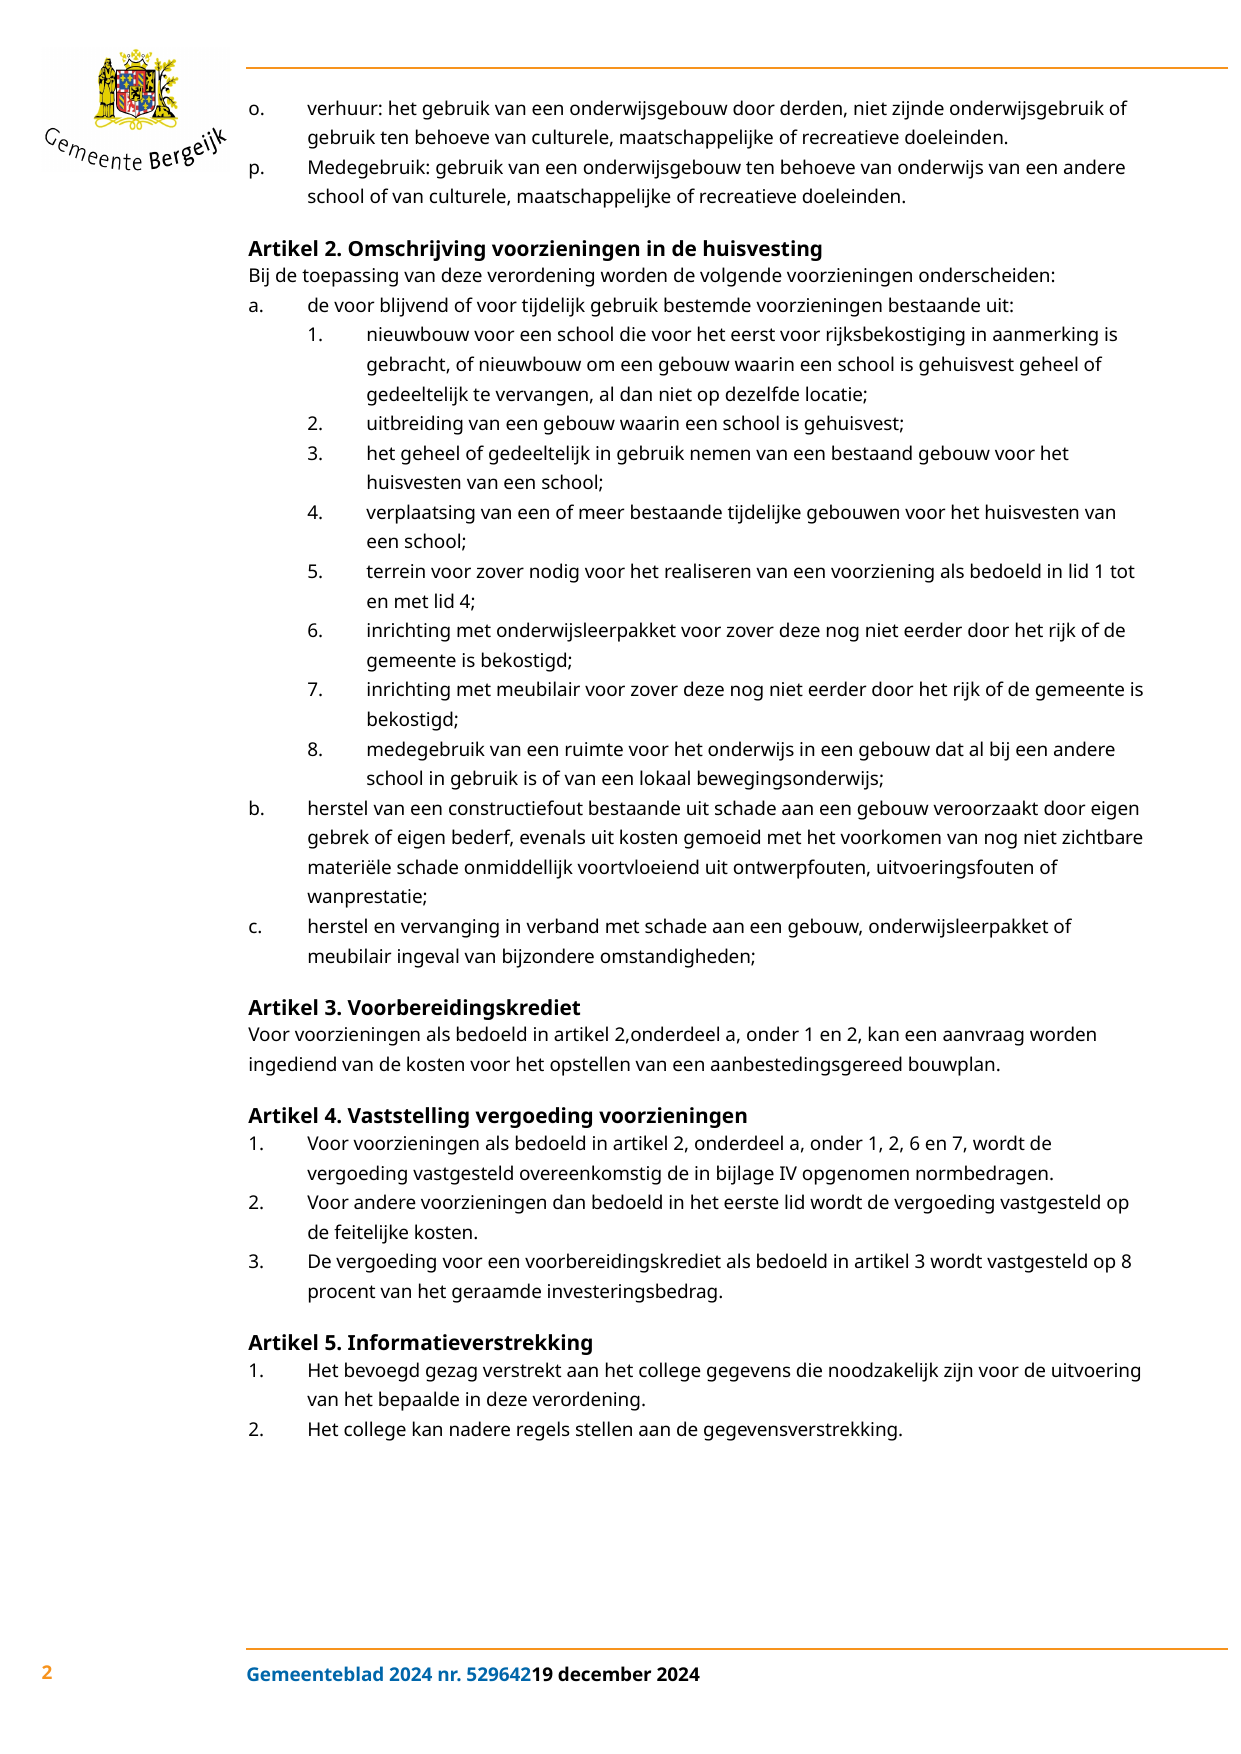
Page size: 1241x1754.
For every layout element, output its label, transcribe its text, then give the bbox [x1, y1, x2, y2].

text Bij de toepassing van deze verordening worden de volgende voorzieningen onderscheiden: [248, 262, 1152, 288]
list de voor blijvend of voor tijdelijk gebruik bestemde voorzieningen bestaande uit: [248, 292, 1152, 318]
list nieuwbouw voor een school die voor het eerst voor rijksbekostiging in aanmerking is gebracht, of nieuwbouw om een gebouw waarin een school is gehuisvest geheel of gedeeltelijk te vervangen, al dan niet op dezelfde locatie; [307, 322, 1152, 406]
list inrichting met meubilair voor zover deze nog niet eerder door het rijk of de gemeente is bekostigd; [307, 677, 1152, 732]
list uitbreiding van een gebouw waarin een school is gehuisvest; [307, 410, 1152, 436]
text Artikel 2. Omschrijving voorzieningen in de huisvesting [248, 234, 1152, 262]
list inrichting met onderwijsleerpakket voor zover deze nog niet eerder door het rijk of de gemeente is bekostigd; [307, 617, 1152, 673]
list De vergoeding voor een voorbereidingskrediet als bedoeld in artikel 3 wordt vastgesteld op 8 procent van het geraamde investeringsbedrag. [248, 1248, 1152, 1304]
list Voor andere voorzieningen dan bedoeld in het eerste lid wordt de vergoeding vastgesteld op de feitelijke kosten. [248, 1189, 1152, 1244]
text Artikel 4. Vaststelling vergoeding voorzieningen [248, 1102, 1152, 1130]
list Voor voorzieningen als bedoeld in artikel 2, onderdeel a, onder 1, 2, 6 en 7, wordt de vergoeding vastgesteld overeenkomstig de in bijlage IV opgenomen normbedragen. [248, 1130, 1152, 1185]
text Artikel 5. Informatieverstrekking [248, 1328, 1152, 1357]
list herstel van een constructiefout bestaande uit schade aan een gebouw veroorzaakt door eigen gebrek of eigen bederf, evenals uit kosten gemoeid met het voorkomen van nog niet zichtbare materiële schade onmiddellijk voortvloeiend uit ontwerpfouten, uitvoeringsfouten of wanprestatie; [248, 795, 1152, 909]
text Voor voorzieningen als bedoeld in artikel 2,onderdeel a, onder 1 en 2, kan een aanvraag worden ingediend van de kosten voor het opstellen van een aanbestedingsgereed bouwplan. [248, 1022, 1152, 1077]
list verhuur: het gebruik van een onderwijsgebouw door derden, niet zijnde onderwijsgebruik of gebruik ten behoeve van culturele, maatschappelijke of recreatieve doeleinden. [248, 95, 1152, 150]
picture [41, 47, 231, 172]
list Het bevoegd gezag verstrekt aan het college gegevens die noodzakelijk zijn voor de uitvoering van het bepaalde in deze verordening. [248, 1357, 1152, 1412]
list herstel en vervanging in verband met schade aan een gebouw, onderwijsleerpakket of meubilair ingeval van bijzondere omstandigheden; [248, 913, 1152, 968]
list Het college kan nadere regels stellen aan de gegevensverstrekking. [248, 1416, 1152, 1442]
list Medegebruik: gebruik van een onderwijsgebouw ten behoeve van onderwijs van een andere school of van culturele, maatschappelijke of recreatieve doeleinden. [248, 154, 1152, 209]
list verplaatsing van een of meer bestaande tijdelijke gebouwen voor het huisvesten van een school; [307, 499, 1152, 554]
list het geheel of gedeeltelijk in gebruik nemen van een bestaand gebouw voor het huisvesten van een school; [307, 440, 1152, 495]
list medegebruik van een ruimte voor het onderwijs in een gebouw dat al bij een andere school in gebruik is of van een lokaal bewegingsonderwijs; [307, 736, 1152, 791]
text Artikel 3. Voorbereidingskrediet [248, 993, 1152, 1022]
list terrein voor zover nodig voor het realiseren van een voorziening als bedoeld in lid 1 tot en met lid 4; [307, 558, 1152, 613]
